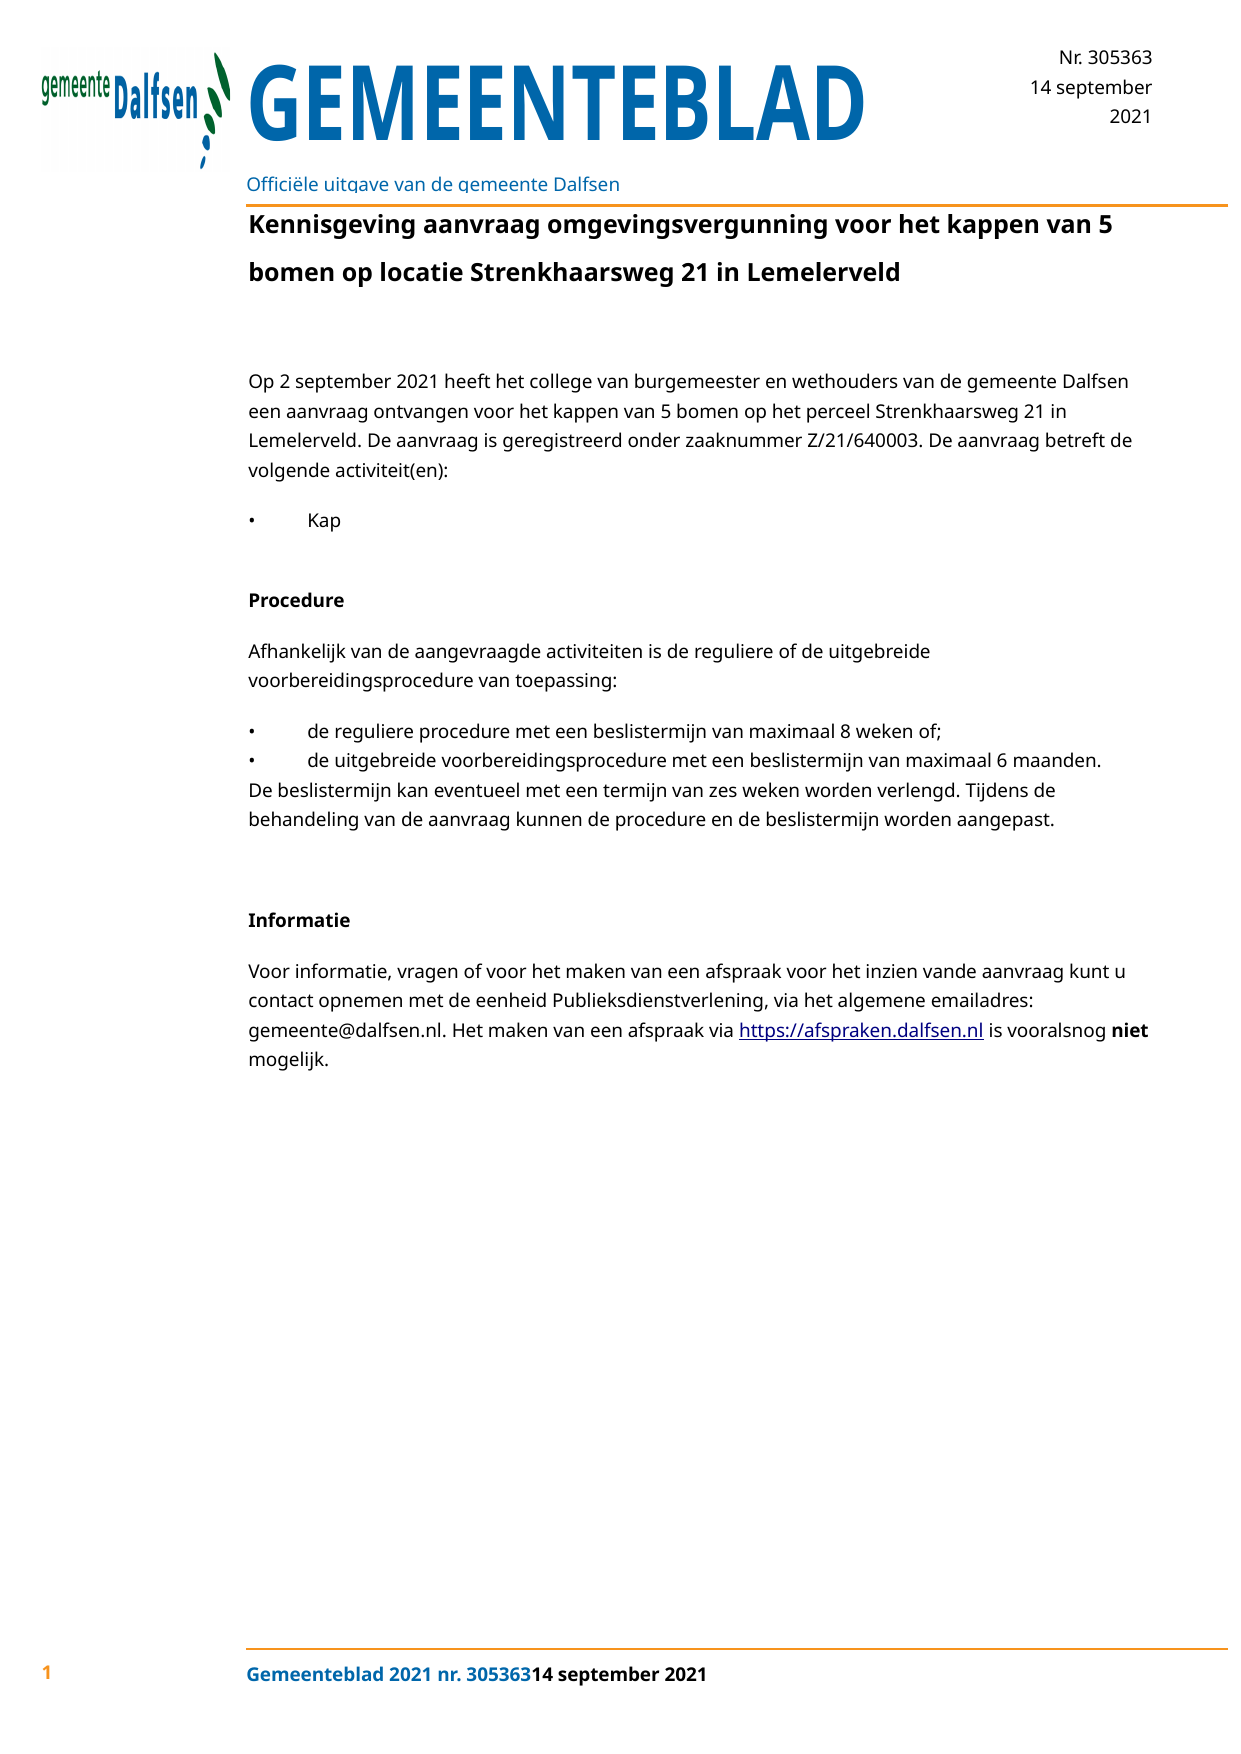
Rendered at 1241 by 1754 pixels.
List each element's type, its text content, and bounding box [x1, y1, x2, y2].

text Op 2 september 2021 heeft het college van burgemeester en wethouders van de gemeente Dalfsen een aanvraag ontvangen voor het kappen van 5 bomen op het perceel Strenkhaarsweg 21 in Lemelerveld. De aanvraag is geregistreerd onder zaaknummer Z/21/640003. De aanvraag betreft de volgende activiteit(en): [248, 368, 1152, 483]
list de uitgebreide voorbereidingsprocedure met een beslistermijn van maximaal 6 maanden. [248, 747, 1152, 773]
list Kap [248, 507, 1152, 533]
text Voor informatie, vragen of voor het maken van een afspraak voor het inzien vande aanvraag kunt u contact opnemen met de eenheid Publieksdienstverlening, via het algemene emailadres: gemeente@dalfsen.nl. Het maken van een afspraak via https://afspraken.dalfsen.nl is vooralsnog niet mogelijk. [248, 958, 1152, 1072]
text Kennisgeving aanvraag omgevingsvergunning voor het kappen van 5 bomen op locatie Strenkhaarsweg 21 in Lemelerveld [248, 207, 1152, 288]
picture [41, 47, 231, 172]
text De beslistermijn kan eventueel met een termijn van zes weken worden verlengd. Tijdens de behandeling van de aanvraag kunnen de procedure en de beslistermijn worden aangepast. [248, 777, 1152, 832]
list de reguliere procedure met een beslistermijn van maximaal 8 weken of; [248, 718, 1152, 744]
text Informatie [248, 907, 1152, 933]
text Procedure [248, 587, 1152, 613]
text Afhankelijk van de aangevraagde activiteiten is de reguliere of de uitgebreide voorbereidingsprocedure van toepassing: [248, 638, 1152, 693]
